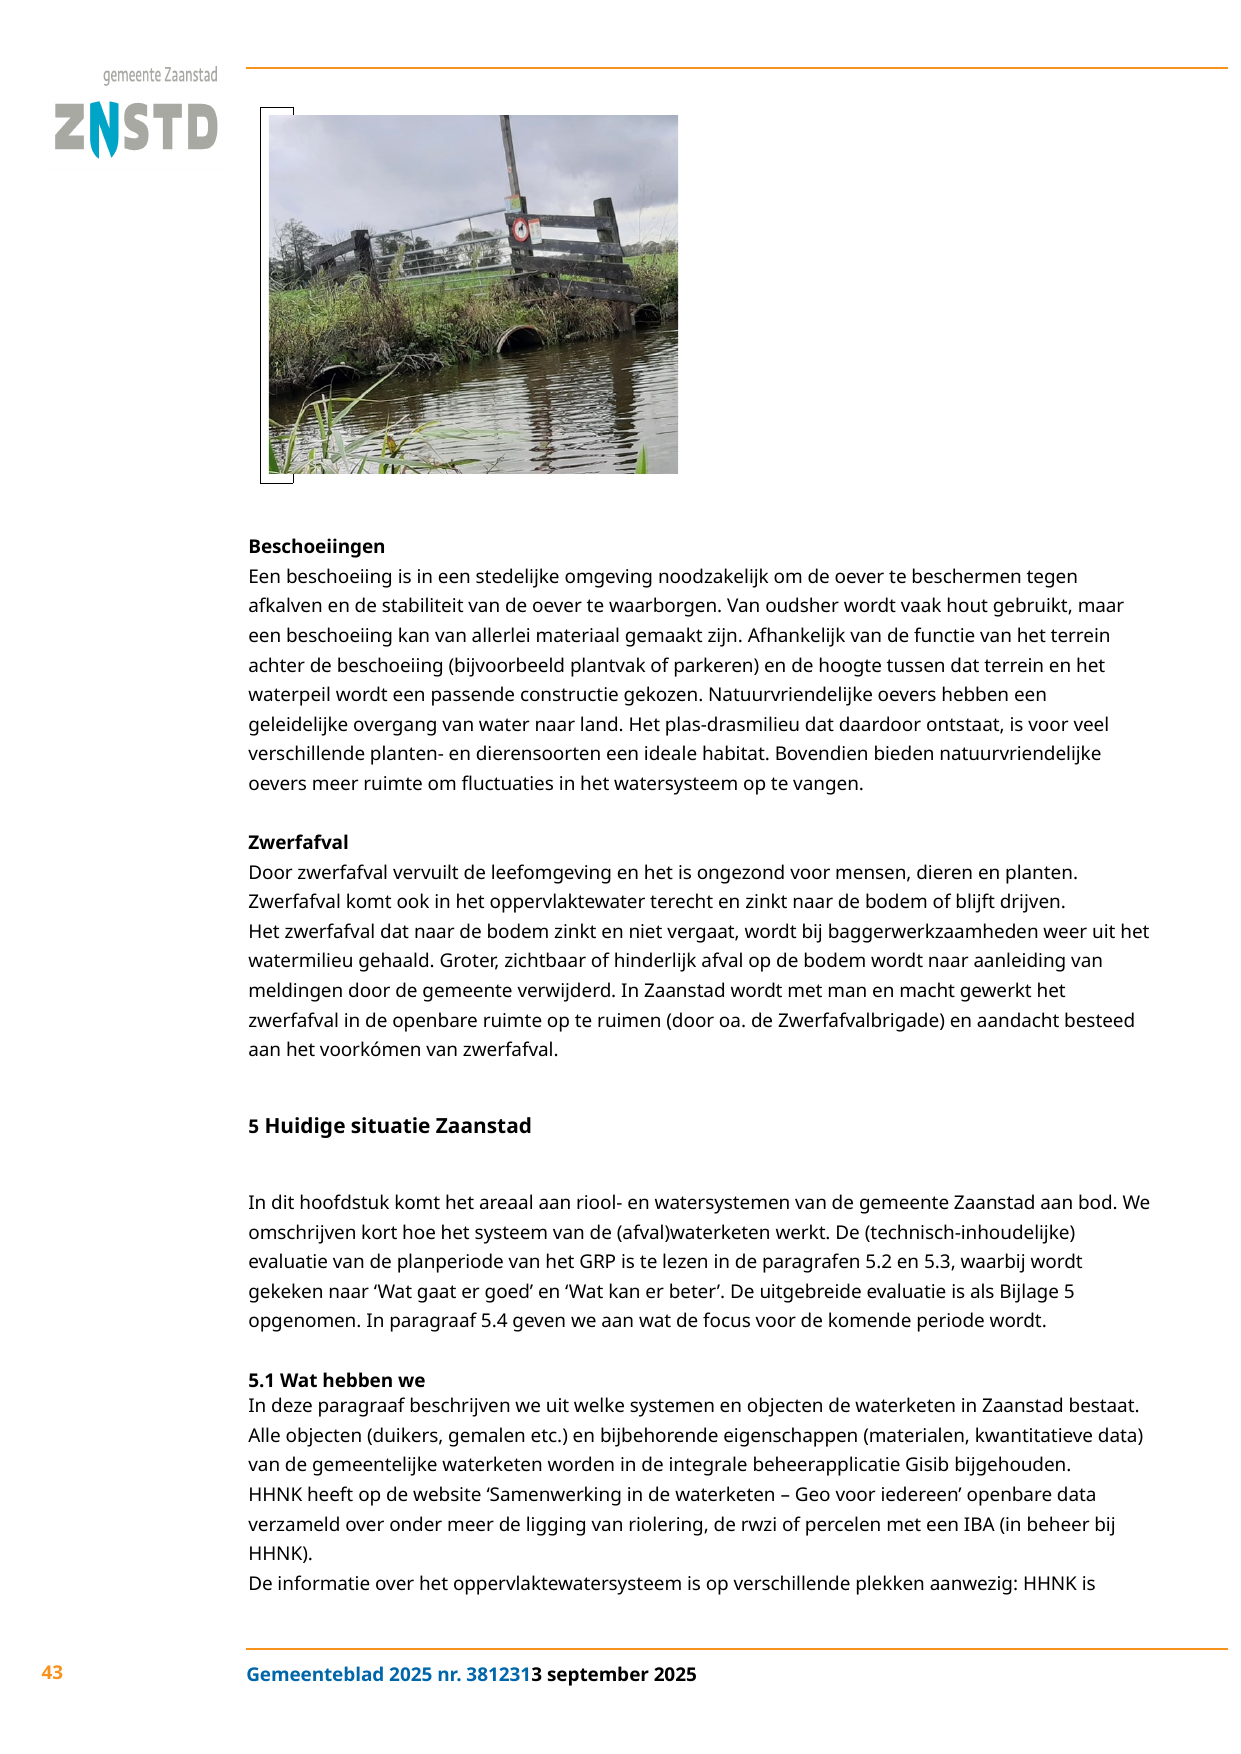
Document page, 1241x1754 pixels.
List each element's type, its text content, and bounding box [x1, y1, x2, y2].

picture [268, 115, 679, 474]
text Beschoeiingen [248, 533, 1152, 559]
text De informatie over het oppervlaktewatersysteem is op verschillende plekken aanwezig: HHNK is [248, 1570, 1152, 1596]
text Zwerfafval [248, 829, 1152, 855]
text 5.1 Wat hebben we [248, 1367, 1152, 1392]
text 5 Huidige situatie Zaanstad [248, 1112, 1152, 1140]
text Een beschoeiing is in een stedelijke omgeving noodzakelijk om de oever te beschermen tegen afkalven en de stabiliteit van de oever te waarborgen. Van oudsher wordt vaak hout gebruikt, maar een beschoeiing kan van allerlei materiaal gemaakt zijn. Afhankelijk van de functie van het terrein achter de beschoeiing (bijvoorbeeld plantvak of parkeren) en de hoogte tussen dat terrein en het waterpeil wordt een passende constructie gekozen. Natuurvriendelijke oevers hebben een geleidelijke overgang van water naar land. Het plas-drasmilieu dat daardoor ontstaat, is voor veel verschillende planten- en dierensoorten een ideale habitat. Bovendien bieden natuurvriendelijke oevers meer ruimte om fluctuaties in het watersysteem op te vangen. [248, 563, 1152, 796]
text In deze paragraaf beschrijven we uit welke systemen en objecten de waterketen in Zaanstad bestaat. [248, 1392, 1152, 1418]
text Door zwerfafval vervuilt de leefomgeving en het is ongezond voor mensen, dieren en planten. Zwerfafval komt ook in het oppervlaktewater terecht en zinkt naar de bodem of blijft drijven. [248, 859, 1152, 914]
text Alle objecten (duikers, gemalen etc.) en bijbehorende eigenschappen (materialen, kwantitatieve data) van de gemeentelijke waterketen worden in de integrale beheerapplicatie Gisib bijgehouden. [248, 1422, 1152, 1477]
text HHNK heeft op de website ‘Samenwerking in de waterketen – Geo voor iedereen’ openbare data verzameld over onder meer de ligging van riolering, de rwzi of percelen met een IBA (in beheer bij HHNK). [248, 1481, 1152, 1566]
text Het zwerfafval dat naar de bodem zinkt en niet vergaat, wordt bij baggerwerkzaamheden weer uit het watermilieu gehaald. Groter, zichtbaar of hinderlijk afval op de bodem wordt naar aanleiding van meldingen door de gemeente verwijderd. In Zaanstad wordt met man en macht gewerkt het zwerfafval in de openbare ruimte op te ruimen (door oa. de Zwerfafvalbrigade) en aandacht besteed aan het voorkómen van zwerfafval. [248, 918, 1152, 1062]
picture [41, 47, 231, 172]
text In dit hoofdstuk komt het areaal aan riool- en watersystemen van de gemeente Zaanstad aan bod. We omschrijven kort hoe het systeem van de (afval)waterketen werkt. De (technisch-inhoudelijke) evaluatie van de planperiode van het GRP is te lezen in de paragrafen 5.2 en 5.3, waarbij wordt gekeken naar ‘Wat gaat er goed’ en ‘Wat kan er beter’. De uitgebreide evaluatie is als Bijlage 5 opgenomen. In paragraaf 5.4 geven we aan wat de focus voor de komende periode wordt. [248, 1189, 1152, 1333]
